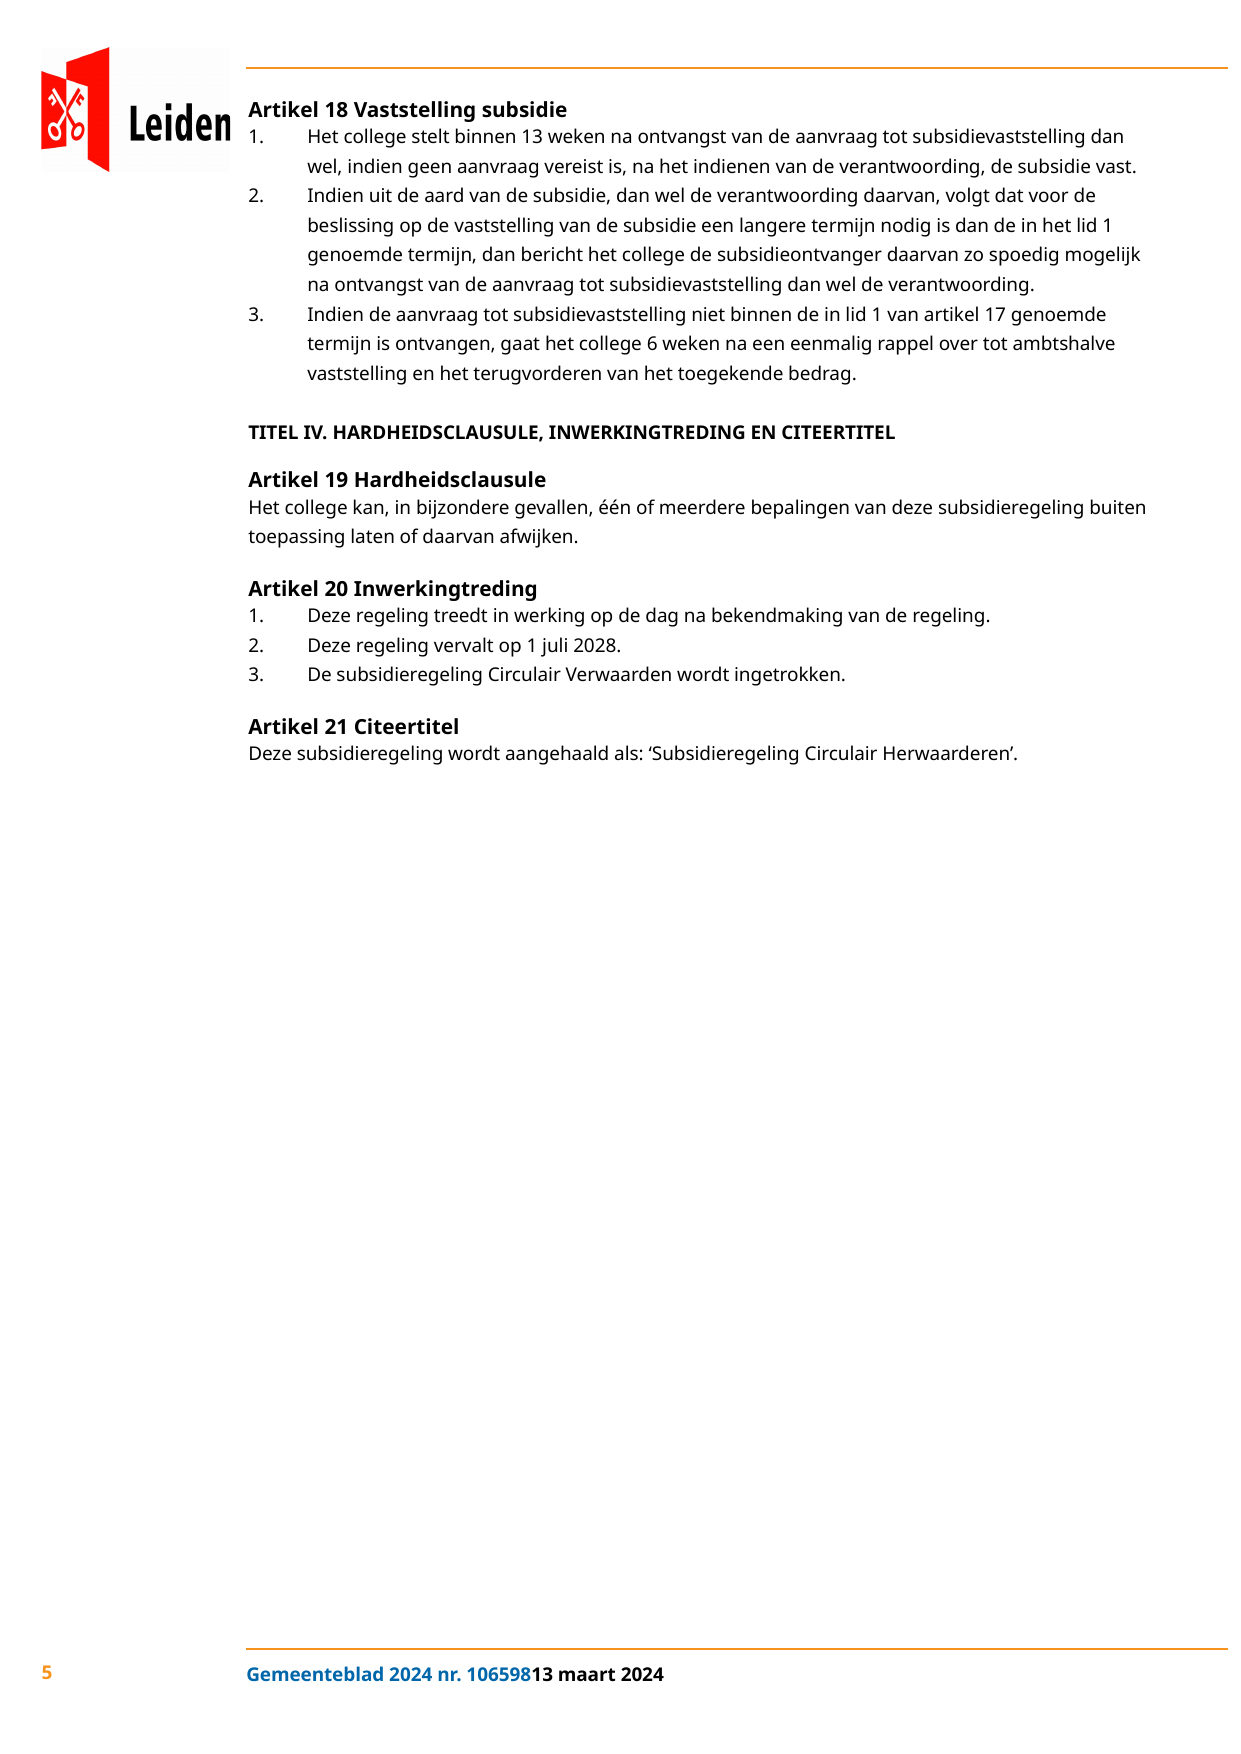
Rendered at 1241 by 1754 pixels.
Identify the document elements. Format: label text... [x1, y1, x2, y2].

text TITEL IV. HARDHEIDSCLAUSULE, INWERKINGTREDING EN CITEERTITEL [248, 419, 1152, 445]
text Artikel 21 Citeertitel [248, 712, 1152, 741]
list De subsidieregeling Circulair Verwaarden wordt ingetrokken. [248, 662, 1152, 687]
text Artikel 20 Inwerkingtreding [248, 574, 1152, 602]
list Indien uit de aard van de subsidie, dan wel de verantwoording daarvan, volgt dat voor de beslissing op de vaststelling van de subsidie een langere termijn nodig is dan de in het lid 1 genoemde termijn, dan bericht het college de subsidieontvanger daarvan zo spoedig mogelijk na ontvangst van de aanvraag tot subsidievaststelling dan wel de verantwoording. [248, 182, 1152, 297]
text Deze subsidieregeling wordt aangehaald als: ‘Subsidieregeling Circulair Herwaarderen’. [248, 741, 1152, 766]
text Het college kan, in bijzondere gevallen, één of meerdere bepalingen van deze subsidieregeling buiten toepassing laten of daarvan afwijken. [248, 494, 1152, 549]
text Artikel 19 Hardheidsclausule [248, 466, 1152, 494]
text Artikel 18 Vaststelling subsidie [248, 95, 1152, 123]
list Deze regeling vervalt op 1 juli 2028. [248, 632, 1152, 658]
list Deze regeling treedt in werking op de dag na bekendmaking van de regeling. [248, 602, 1152, 628]
picture [41, 47, 231, 172]
list Het college stelt binnen 13 weken na ontvangst van de aanvraag tot subsidievaststelling dan wel, indien geen aanvraag vereist is, na het indienen van de verantwoording, de subsidie vast. [248, 123, 1152, 178]
list Indien de aanvraag tot subsidievaststelling niet binnen de in lid 1 van artikel 17 genoemde termijn is ontvangen, gaat het college 6 weken na een eenmalig rappel over tot ambtshalve vaststelling en het terugvorderen van het toegekende bedrag. [248, 301, 1152, 386]
